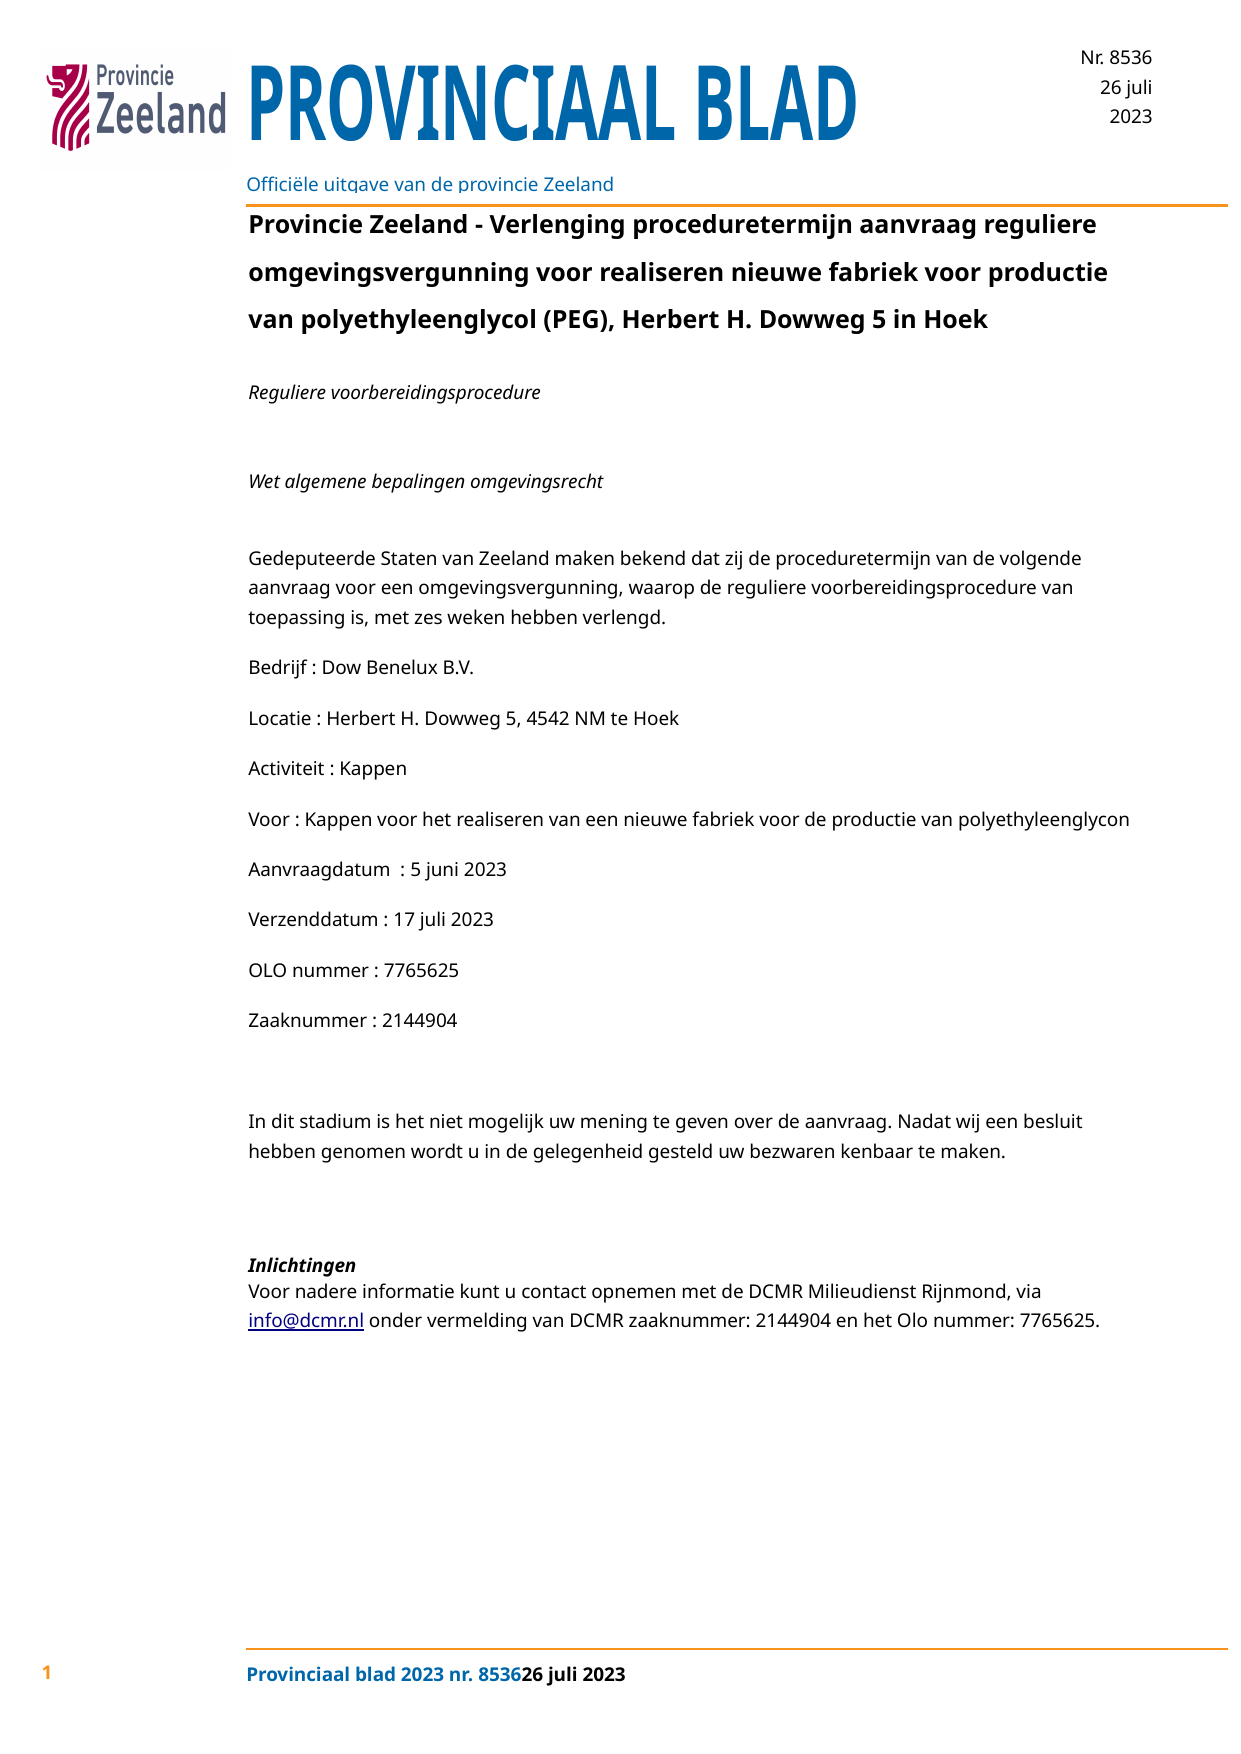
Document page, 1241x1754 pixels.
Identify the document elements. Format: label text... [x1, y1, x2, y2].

text Inlichtingen [248, 1252, 1152, 1278]
text In dit stadium is het niet mogelijk uw mening te geven over de aanvraag. Nadat wij een besluit hebben genomen wordt u in de gelegenheid gesteld uw bezwaren kenbaar te maken. [248, 1108, 1152, 1163]
text Activiteit : Kappen [248, 755, 1152, 781]
text Voor nadere informatie kunt u contact opnemen met de DCMR Milieudienst Rijnmond, via info@dcmr.nl onder vermelding van DCMR zaaknummer: 2144904 en het Olo nummer: 7765625. [248, 1278, 1152, 1333]
picture [41, 47, 231, 172]
text Locatie : Herbert H. Dowweg 5, 4542 NM te Hoek [248, 705, 1152, 731]
text Voor : Kappen voor het realiseren van een nieuwe fabriek voor de productie van polyethyleenglycon [248, 806, 1152, 831]
text Verzenddatum : 17 juli 2023 [248, 907, 1152, 932]
text Gedeputeerde Staten van Zeeland maken bekend dat zij de proceduretermijn van de volgende aanvraag voor een omgevingsvergunning, waarop de reguliere voorbereidingsprocedure van toepassing is, met zes weken hebben verlengd. [248, 545, 1152, 630]
text Wet algemene bepalingen omgevingsrecht [248, 469, 1152, 494]
text Zaaknummer : 2144904 [248, 1007, 1152, 1033]
text Provincie Zeeland - Verlenging proceduretermijn aanvraag reguliere omgevingsvergunning voor realiseren nieuwe fabriek voor productie van polyethyleenglycol (PEG), Herbert H. Dowweg 5 in Hoek [248, 207, 1152, 336]
text Reguliere voorbereidingsprocedure [248, 379, 1152, 405]
text Aanvraagdatum : 5 juni 2023 [248, 856, 1152, 882]
text Bedrijf : Dow Benelux B.V. [248, 654, 1152, 680]
text OLO nummer : 7765625 [248, 957, 1152, 983]
